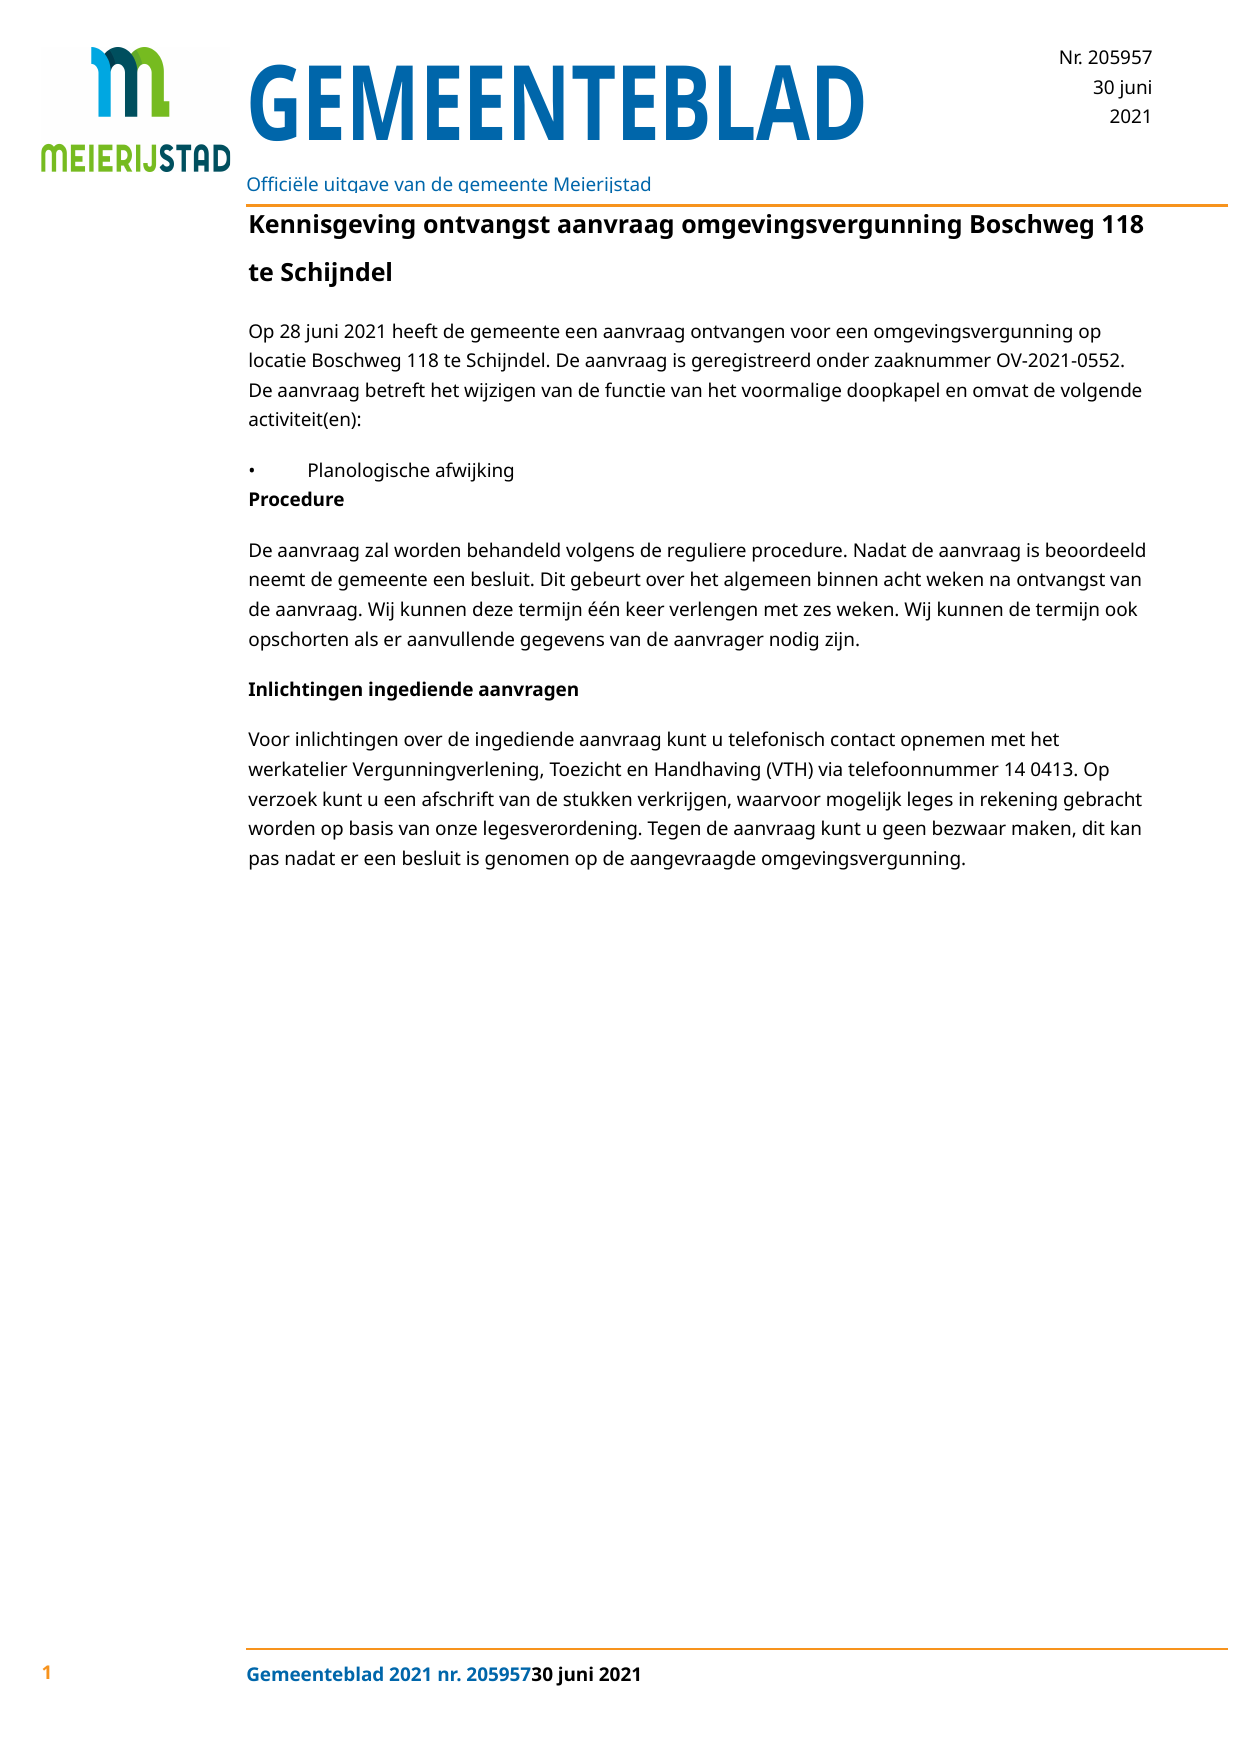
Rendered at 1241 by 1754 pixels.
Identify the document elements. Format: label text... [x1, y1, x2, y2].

text Kennisgeving ontvangst aanvraag omgevingsvergunning Boschweg 118 te Schijndel [248, 207, 1152, 288]
list Planologische afwijking [248, 457, 1152, 483]
text Op 28 juni 2021 heeft de gemeente een aanvraag ontvangen voor een omgevingsvergunning op locatie Boschweg 118 te Schijndel. De aanvraag is geregistreerd onder zaaknummer OV-2021-0552. De aanvraag betreft het wijzigen van de functie van het voormalige doopkapel en omvat de volgende activiteit(en): [248, 318, 1152, 432]
picture [41, 47, 231, 172]
text Inlichtingen ingediende aanvragen [248, 676, 1152, 702]
text De aanvraag zal worden behandeld volgens de reguliere procedure. Nadat de aanvraag is beoordeeld neemt de gemeente een besluit. Dit gebeurt over het algemeen binnen acht weken na ontvangst van de aanvraag. Wij kunnen deze termijn één keer verlengen met zes weken. Wij kunnen de termijn ook opschorten als er aanvullende gegevens van de aanvrager nodig zijn. [248, 537, 1152, 652]
text Voor inlichtingen over de ingediende aanvraag kunt u telefonisch contact opnemen met het werkatelier Vergunningverlening, Toezicht en Handhaving (VTH) via telefoonnummer 14 0413. Op verzoek kunt u een afschrift van de stukken verkrijgen, waarvoor mogelijk leges in rekening gebracht worden op basis van onze legesverordening. Tegen de aanvraag kunt u geen bezwaar maken, dit kan pas nadat er een besluit is genomen op de aangevraagde omgevingsvergunning. [248, 727, 1152, 871]
text Procedure [248, 487, 1152, 512]
